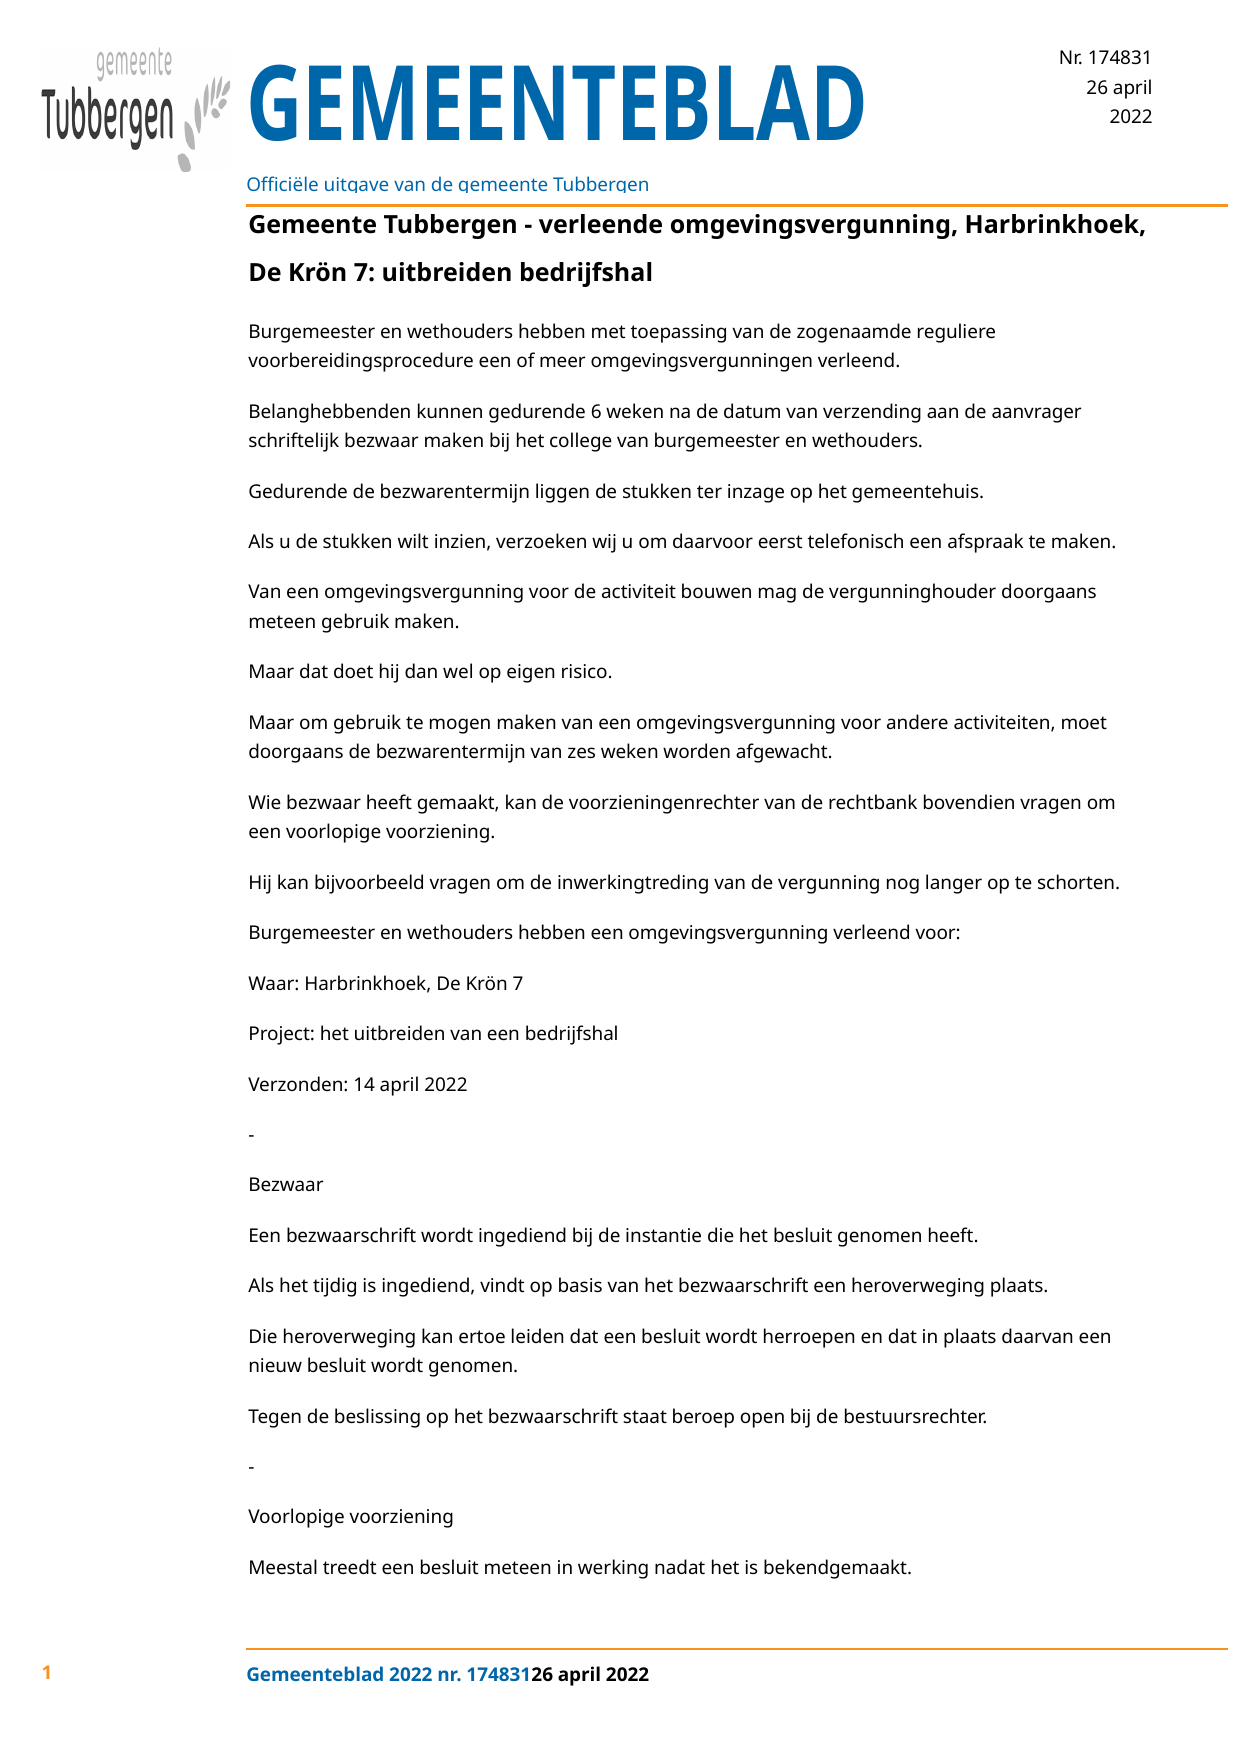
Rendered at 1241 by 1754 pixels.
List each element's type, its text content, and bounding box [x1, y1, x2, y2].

text Verzonden: 14 april 2022 [248, 1071, 1152, 1097]
text Hij kan bijvoorbeeld vragen om de inwerkingtreding van de vergunning nog langer op te schorten. [248, 869, 1152, 895]
text Maar dat doet hij dan wel op eigen risico. [248, 659, 1152, 684]
text Gedurende de bezwarentermijn liggen de stukken ter inzage op het gemeentehuis. [248, 478, 1152, 504]
picture [41, 47, 231, 172]
text Van een omgevingsvergunning voor de activiteit bouwen mag de vergunninghouder doorgaans meteen gebruik maken. [248, 579, 1152, 634]
text Belanghebbenden kunnen gedurende 6 weken na de datum van verzending aan de aanvrager schriftelijk bezwaar maken bij het college van burgemeester en wethouders. [248, 398, 1152, 453]
text - [248, 1453, 1152, 1479]
text Tegen de beslissing op het bezwaarschrift staat beroep open bij de bestuursrechter. [248, 1403, 1152, 1429]
text Waar: Harbrinkhoek, De Krön 7 [248, 970, 1152, 996]
text - [248, 1121, 1152, 1147]
text Een bezwaarschrift wordt ingediend bij de instantie die het besluit genomen heeft. [248, 1222, 1152, 1248]
text Burgemeester en wethouders hebben een omgevingsvergunning verleend voor: [248, 919, 1152, 945]
text Gemeente Tubbergen - verleende omgevingsvergunning, Harbrinkhoek, De Krön 7: uitbreiden bedrijfshal [248, 207, 1152, 288]
text Project: het uitbreiden van een bedrijfshal [248, 1020, 1152, 1046]
text Burgemeester en wethouders hebben met toepassing van de zogenaamde reguliere voorbereidingsprocedure een of meer omgevingsvergunningen verleend. [248, 318, 1152, 373]
text Meestal treedt een besluit meteen in werking nadat het is bekendgemaakt. [248, 1554, 1152, 1580]
text Voorlopige voorziening [248, 1504, 1152, 1529]
text Als u de stukken wilt inzien, verzoeken wij u om daarvoor eerst telefonisch een afspraak te maken. [248, 528, 1152, 554]
text Als het tijdig is ingediend, vindt op basis van het bezwaarschrift een heroverweging plaats. [248, 1272, 1152, 1298]
text Maar om gebruik te mogen maken van een omgevingsvergunning voor andere activiteiten, moet doorgaans de bezwarentermijn van zes weken worden afgewacht. [248, 709, 1152, 764]
text Wie bezwaar heeft gemaakt, kan de voorzieningenrechter van de rechtbank bovendien vragen om een voorlopige voorziening. [248, 789, 1152, 844]
text Die heroverweging kan ertoe leiden dat een besluit wordt herroepen en dat in plaats daarvan een nieuw besluit wordt genomen. [248, 1323, 1152, 1378]
text Bezwaar [248, 1172, 1152, 1197]
